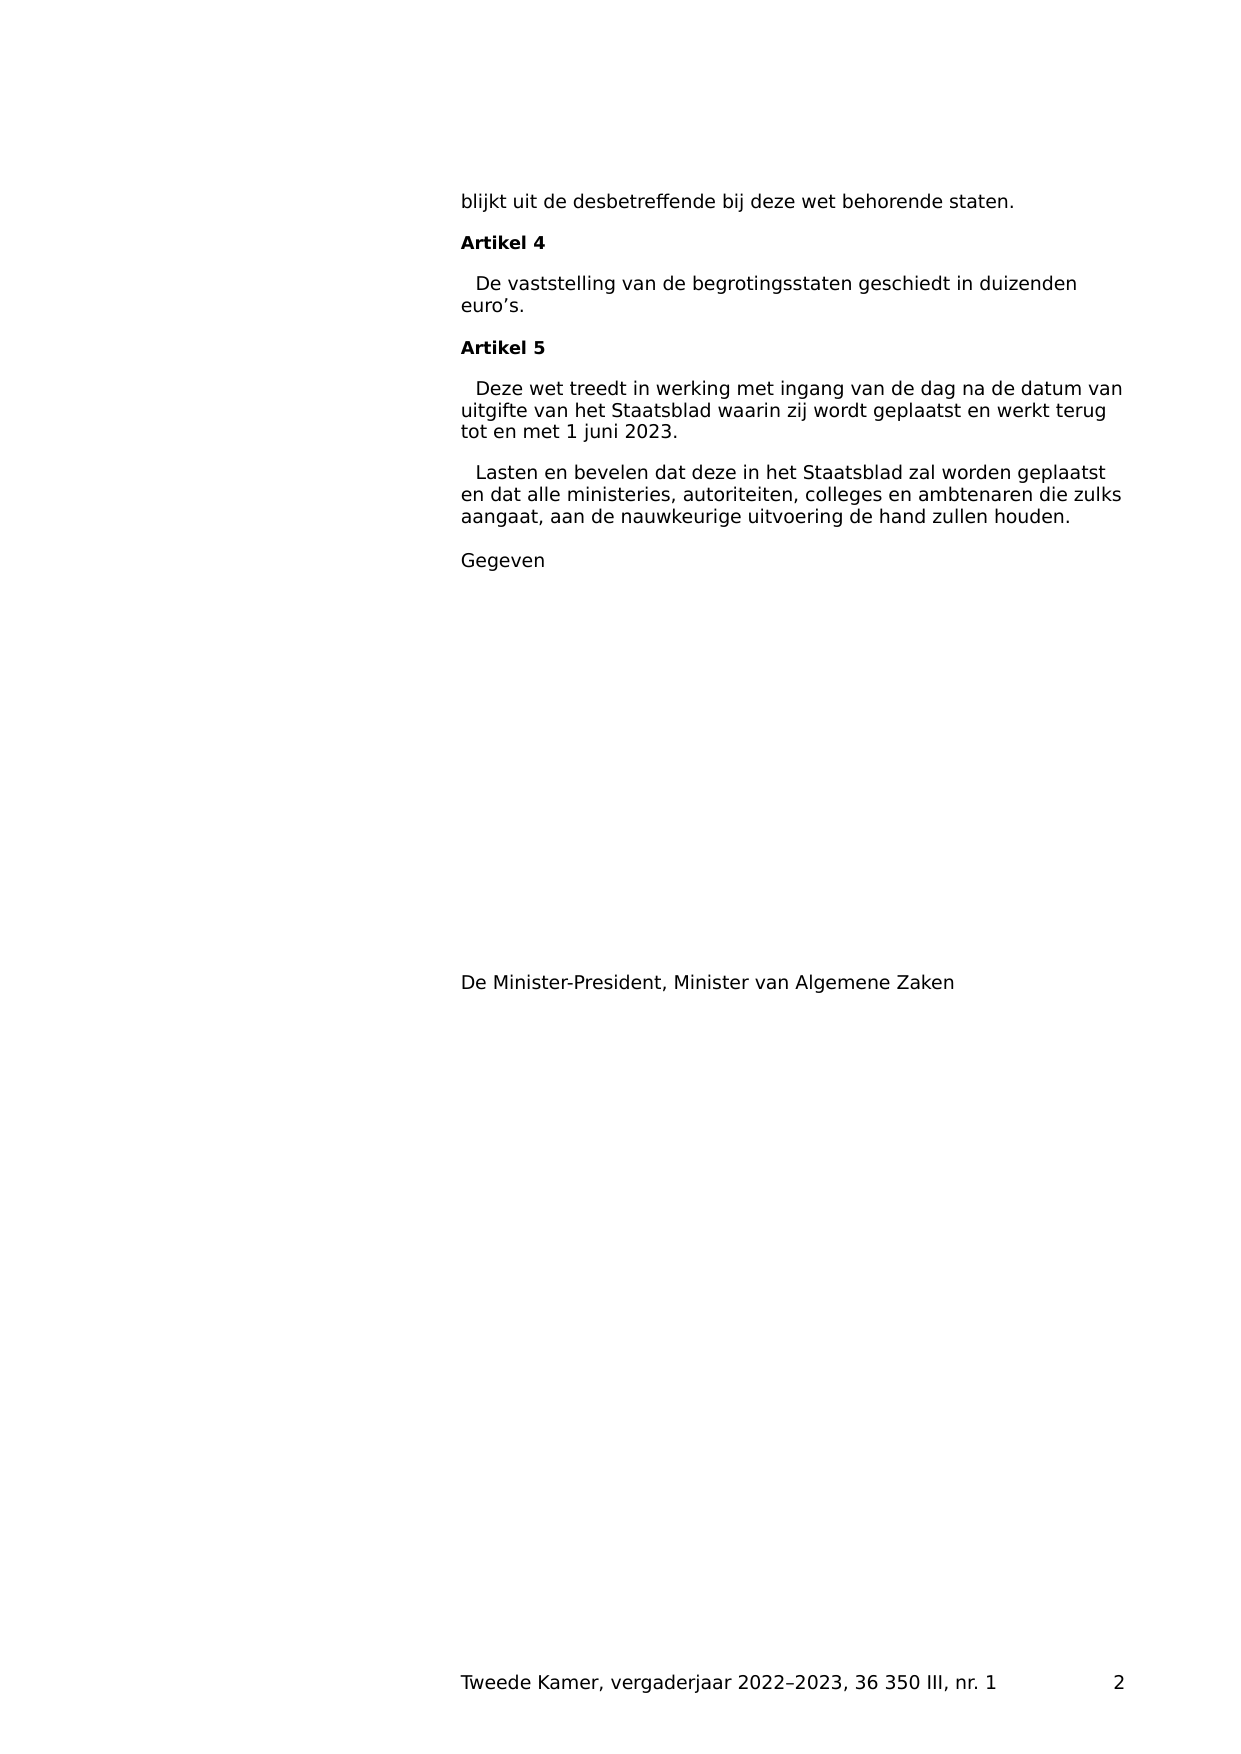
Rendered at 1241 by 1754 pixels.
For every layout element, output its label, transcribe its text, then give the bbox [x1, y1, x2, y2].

text Deze wet treedt in werking met ingang van de dag na de datum van uitgifte van het Staatsblad waarin zij wordt geplaatst en werkt terug tot en met 1 juni 2023. [461, 377, 1125, 443]
title Artikel 4 [461, 231, 1125, 254]
text De Minister-President, Minister van Algemene Zaken [461, 972, 1125, 994]
text Gegeven [461, 550, 1125, 572]
text blijkt uit de desbetreffende bij deze wet behorende staten. [461, 191, 1125, 213]
title Artikel 5 [461, 336, 1125, 359]
text Lasten en bevelen dat deze in het Staatsblad zal worden geplaatst en dat alle ministeries, autoriteiten, colleges en ambtenaren die zulks aangaat, aan de nauwkeurige uitvoering de hand zullen houden. [461, 462, 1125, 528]
text De vaststelling van de begrotingsstaten geschiedt in duizenden euro’s. [461, 273, 1125, 317]
